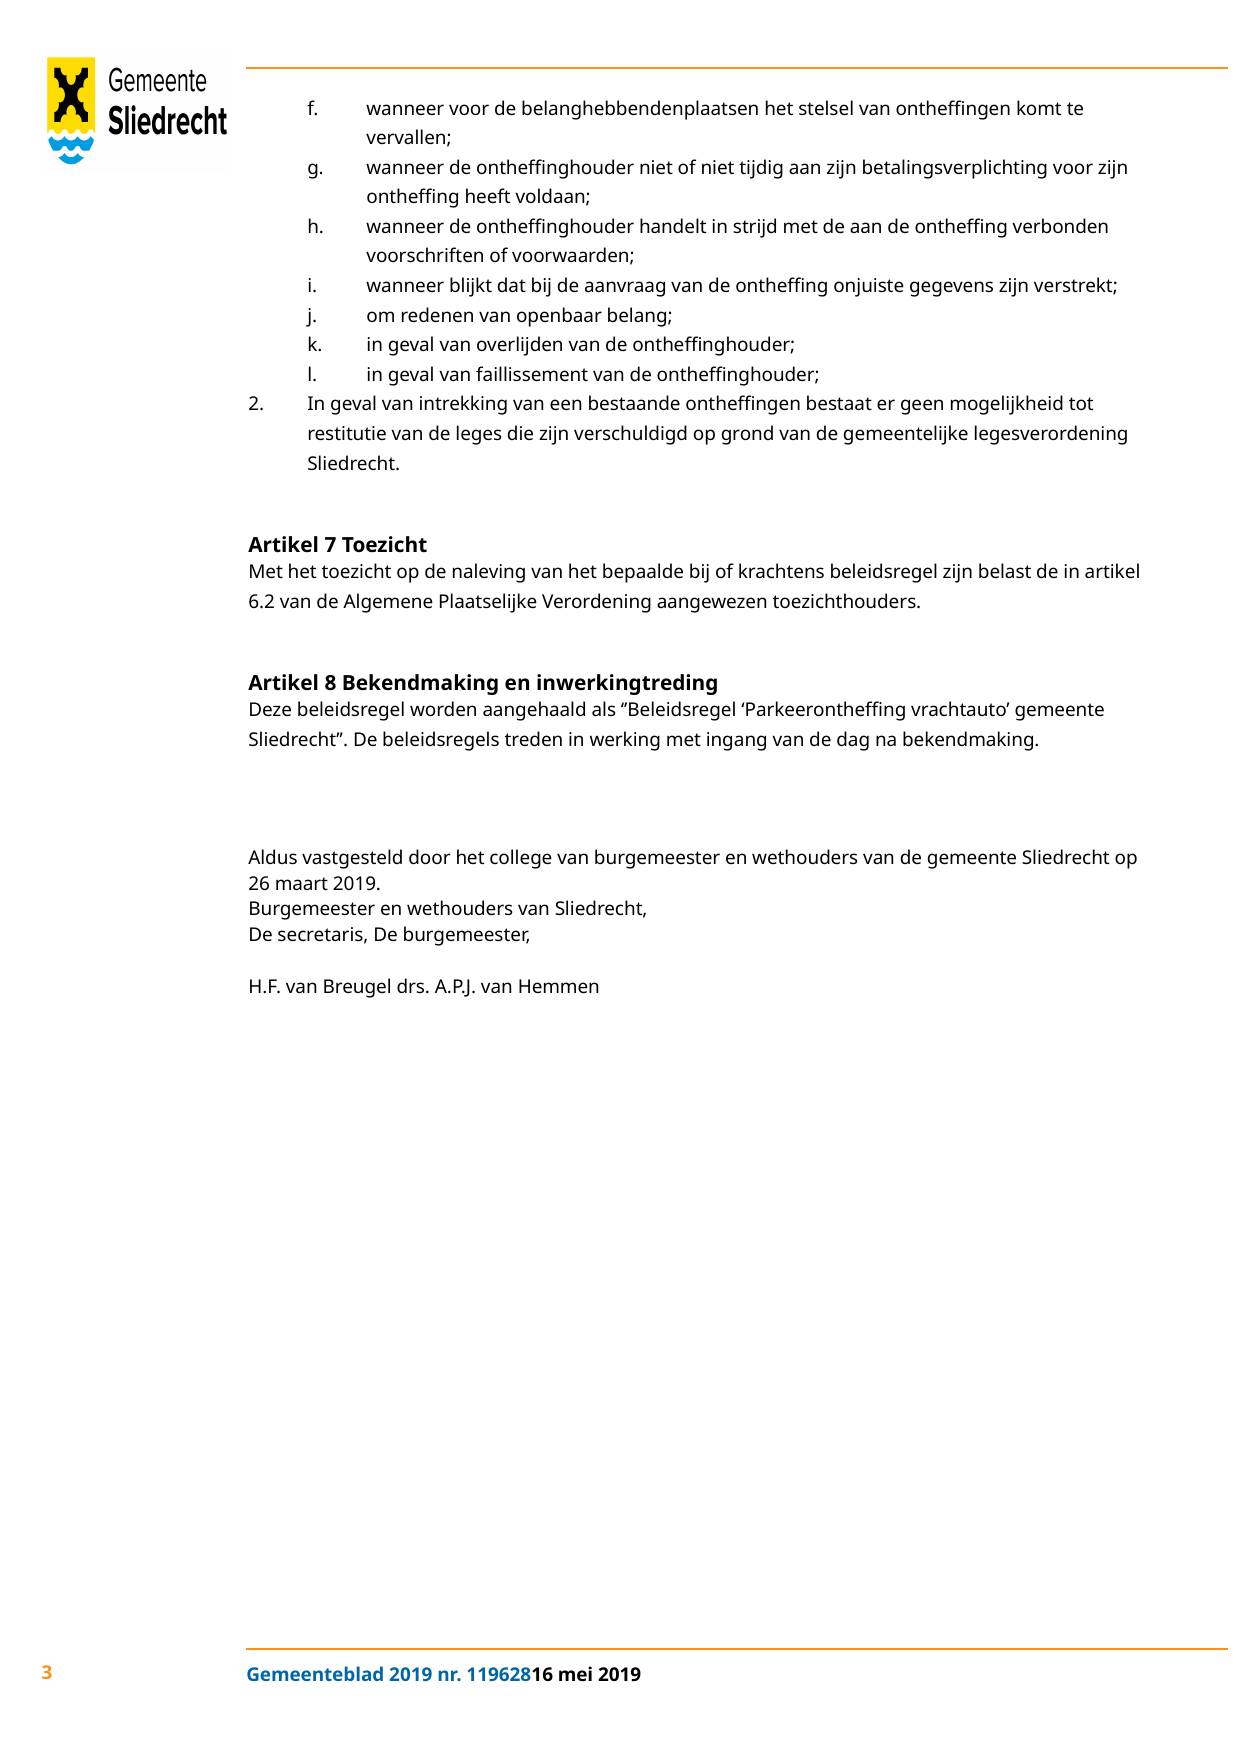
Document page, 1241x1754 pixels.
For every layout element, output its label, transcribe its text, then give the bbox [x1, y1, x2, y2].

text Burgemeester en wethouders van Sliedrecht, [248, 896, 1152, 921]
text H.F. van Breugel drs. A.P.J. van Hemmen [248, 973, 1152, 998]
list wanneer de ontheffinghouder niet of niet tijdig aan zijn betalingsverplichting voor zijn ontheffing heeft voldaan; [307, 154, 1152, 209]
list in geval van faillissement van de ontheffinghouder; [307, 361, 1152, 387]
text Aldus vastgesteld door het college van burgemeester en wethouders van de gemeente Sliedrecht op 26 maart 2019. [248, 844, 1152, 896]
text Met het toezicht op de naleving van het bepaalde bij of krachtens beleidsregel zijn belast de in artikel 6.2 van de Algemene Plaatselijke Verordening aangewezen toezichthouders. [248, 558, 1152, 613]
list In geval van intrekking van een bestaande ontheffingen bestaat er geen mogelijkheid tot restitutie van de leges die zijn verschuldigd op grond van de gemeentelijke legesverordening Sliedrecht. [248, 391, 1152, 476]
list wanneer de ontheffinghouder handelt in strijd met de aan de ontheffing verbonden voorschriften of voorwaarden; [307, 213, 1152, 268]
list om redenen van openbaar belang; [307, 302, 1152, 328]
picture [41, 47, 231, 172]
text Deze beleidsregel worden aangehaald als ‘’Beleidsregel ‘Parkeerontheffing vrachtauto’ gemeente Sliedrecht’’. De beleidsregels treden in werking met ingang van de dag na bekendmaking. [248, 696, 1152, 752]
list wanneer blijkt dat bij de aanvraag van de ontheffing onjuiste gegevens zijn verstrekt; [307, 272, 1152, 298]
text De secretaris, De burgemeester, [248, 921, 1152, 947]
list wanneer voor de belanghebbendenplaatsen het stelsel van ontheffingen komt te vervallen; [307, 95, 1152, 150]
text Artikel 7 Toezicht [248, 530, 1152, 558]
text Artikel 8 Bekendmaking en inwerkingtreding [248, 668, 1152, 696]
list in geval van overlijden van de ontheffinghouder; [307, 331, 1152, 357]
